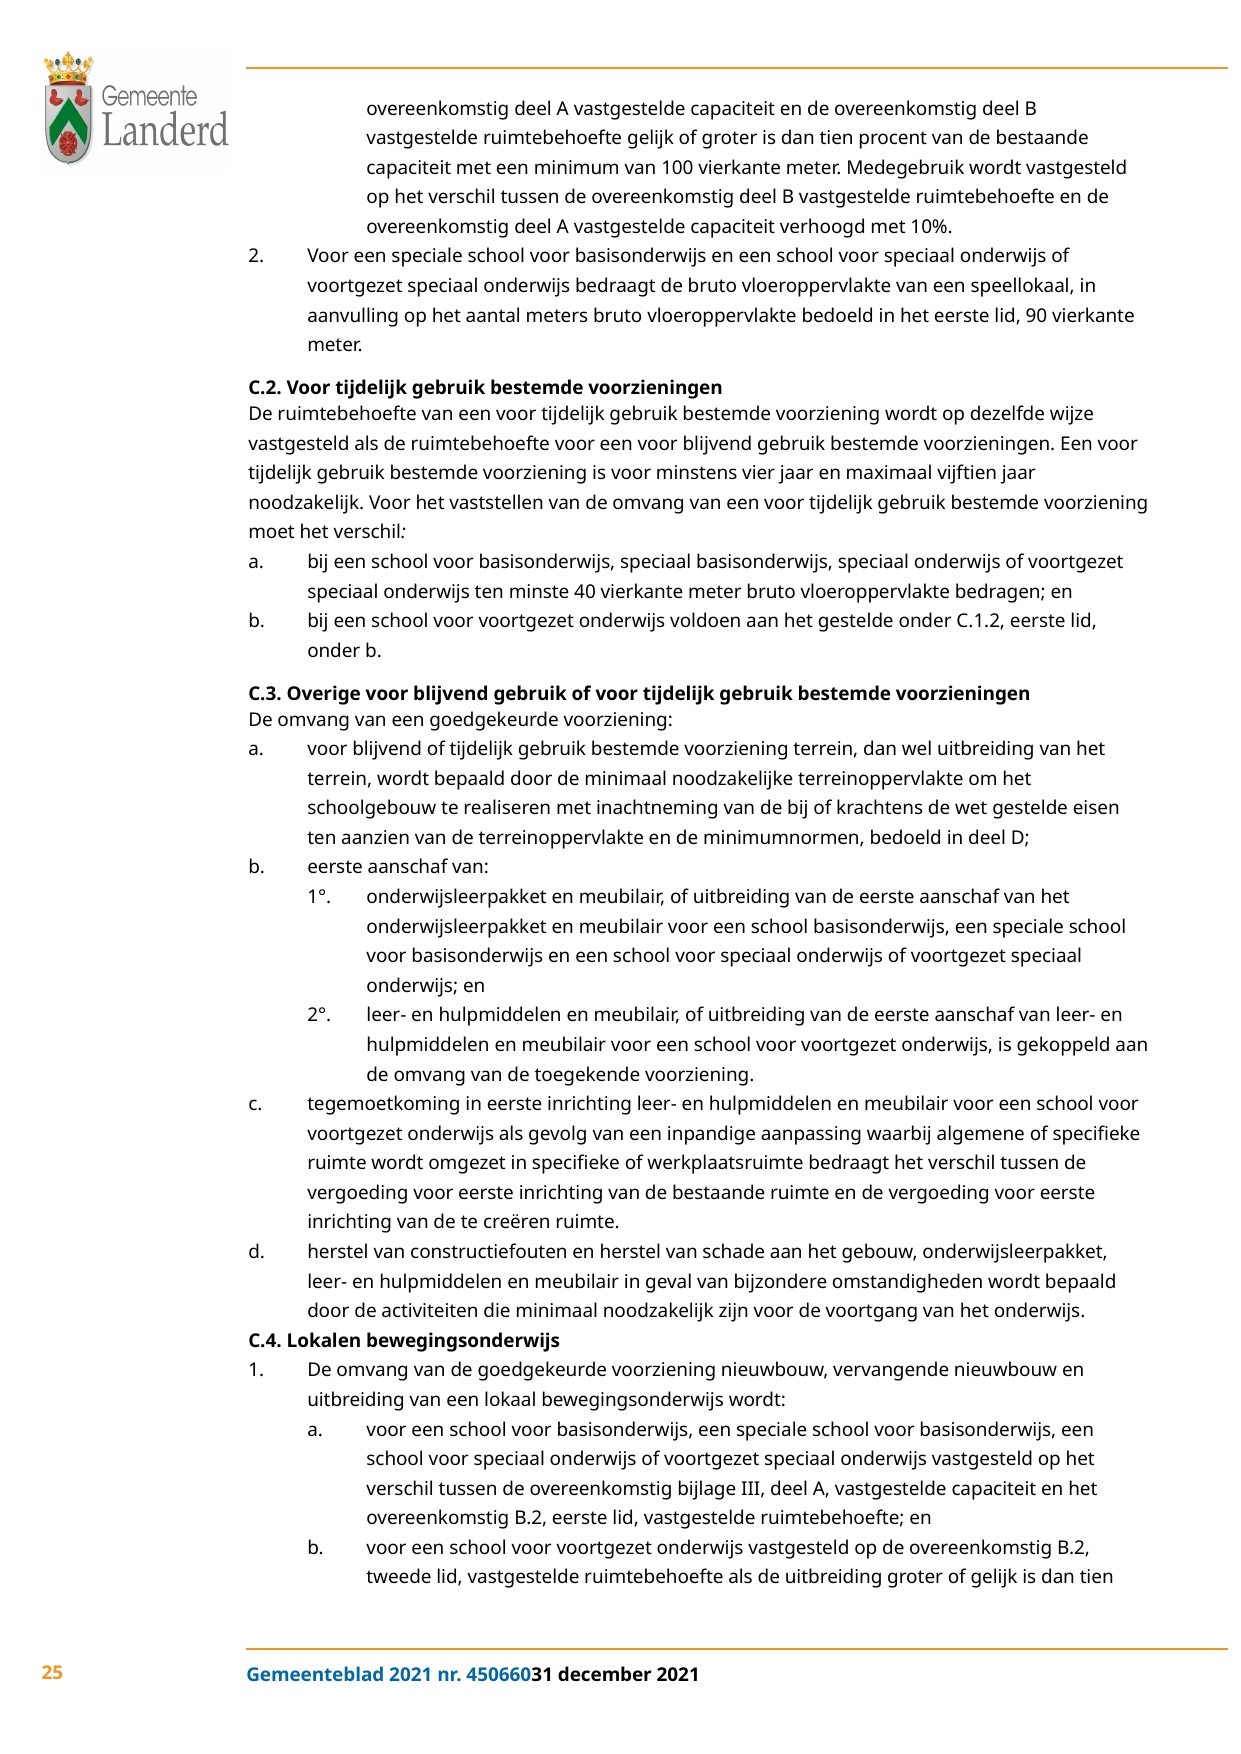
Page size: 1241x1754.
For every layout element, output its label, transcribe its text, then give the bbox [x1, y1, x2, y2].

list voor een school voor basisonderwijs, een speciale school voor basisonderwijs, een school voor speciaal onderwijs of voortgezet speciaal onderwijs vastgesteld op het verschil tussen de overeenkomstig bijlage III, deel A, vastgestelde capaciteit en het overeenkomstig B.2, eerste lid, vastgestelde ruimtebehoefte; en [307, 1416, 1152, 1530]
text C.2. Voor tijdelijk gebruik bestemde voorzieningen [248, 374, 1152, 400]
list overeenkomstig deel A vastgestelde capaciteit en de overeenkomstig deel B vastgestelde ruimtebehoefte gelijk of groter is dan tien procent van de bestaande capaciteit met een minimum van 100 vierkante meter. Medegebruik wordt vastgesteld op het verschil tussen de overeenkomstig deel B vastgestelde ruimtebehoefte en de overeenkomstig deel A vastgestelde capaciteit verhoogd met 10%. [307, 95, 1152, 239]
text De ruimtebehoefte van een voor tijdelijk gebruik bestemde voorziening wordt op dezelfde wijze vastgesteld als de ruimtebehoefte voor een voor blijvend gebruik bestemde voorzieningen. Een voor tijdelijk gebruik bestemde voorziening is voor minstens vier jaar en maximaal vijftien jaar noodzakelijk. Voor het vaststellen van de omvang van een voor tijdelijk gebruik bestemde voorziening moet het verschil: [248, 400, 1152, 544]
list herstel van constructiefouten en herstel van schade aan het gebouw, onderwijsleerpakket, leer- en hulpmiddelen en meubilair in geval van bijzondere omstandigheden wordt bepaald door de activiteiten die minimaal noodzakelijk zijn voor de voortgang van het onderwijs. [248, 1238, 1152, 1323]
text C.4. Lokalen bewegingsonderwijs [248, 1327, 1152, 1353]
picture [41, 47, 231, 172]
text De omvang van een goedgekeurde voorziening: [248, 706, 1152, 732]
list leer- en hulpmiddelen en meubilair, of uitbreiding van de eerste aanschaf van leer- en hulpmiddelen en meubilair voor een school voor voortgezet onderwijs, is gekoppeld aan de omvang van de toegekende voorziening. [307, 1002, 1152, 1087]
list Voor een speciale school voor basisonderwijs en een school voor speciaal onderwijs of voortgezet speciaal onderwijs bedraagt de bruto vloeroppervlakte van een speellokaal, in aanvulling op het aantal meters bruto vloeroppervlakte bedoeld in het eerste lid, 90 vierkante meter. [248, 243, 1152, 357]
list tegemoetkoming in eerste inrichting leer- en hulpmiddelen en meubilair voor een school voor voortgezet onderwijs als gevolg van een inpandige aanpassing waarbij algemene of specifieke ruimte wordt omgezet in specifieke of werkplaatsruimte bedraagt het verschil tussen de vergoeding voor eerste inrichting van de bestaande ruimte en de vergoeding voor eerste inrichting van de te creëren ruimte. [248, 1090, 1152, 1234]
list bij een school voor basisonderwijs, speciaal basisonderwijs, speciaal onderwijs of voortgezet speciaal onderwijs ten minste 40 vierkante meter bruto vloeroppervlakte bedragen; en [248, 548, 1152, 603]
list bij een school voor voortgezet onderwijs voldoen aan het gestelde onder C.1.2, eerste lid, onder b. [248, 607, 1152, 663]
list voor blijvend of tijdelijk gebruik bestemde voorziening terrein, dan wel uitbreiding van het terrein, wordt bepaald door de minimaal noodzakelijke terreinoppervlakte om het schoolgebouw te realiseren met inachtneming van de bij of krachtens de wet gestelde eisen ten aanzien van de terreinoppervlakte en de minimumnormen, bedoeld in deel D; [248, 735, 1152, 850]
text C.3. Overige voor blijvend gebruik of voor tijdelijk gebruik bestemde voorzieningen [248, 680, 1152, 706]
list De omvang van de goedgekeurde voorziening nieuwbouw, vervangende nieuwbouw en uitbreiding van een lokaal bewegingsonderwijs wordt: [248, 1357, 1152, 1412]
list onderwijsleerpakket en meubilair, of uitbreiding van de eerste aanschaf van het onderwijsleerpakket en meubilair voor een school basisonderwijs, een speciale school voor basisonderwijs en een school voor speciaal onderwijs of voortgezet speciaal onderwijs; en [307, 883, 1152, 998]
list voor een school voor voortgezet onderwijs vastgesteld op de overeenkomstig B.2, tweede lid, vastgestelde ruimtebehoefte als de uitbreiding groter of gelijk is dan tien [307, 1534, 1152, 1589]
list eerste aanschaf van: [248, 854, 1152, 879]
